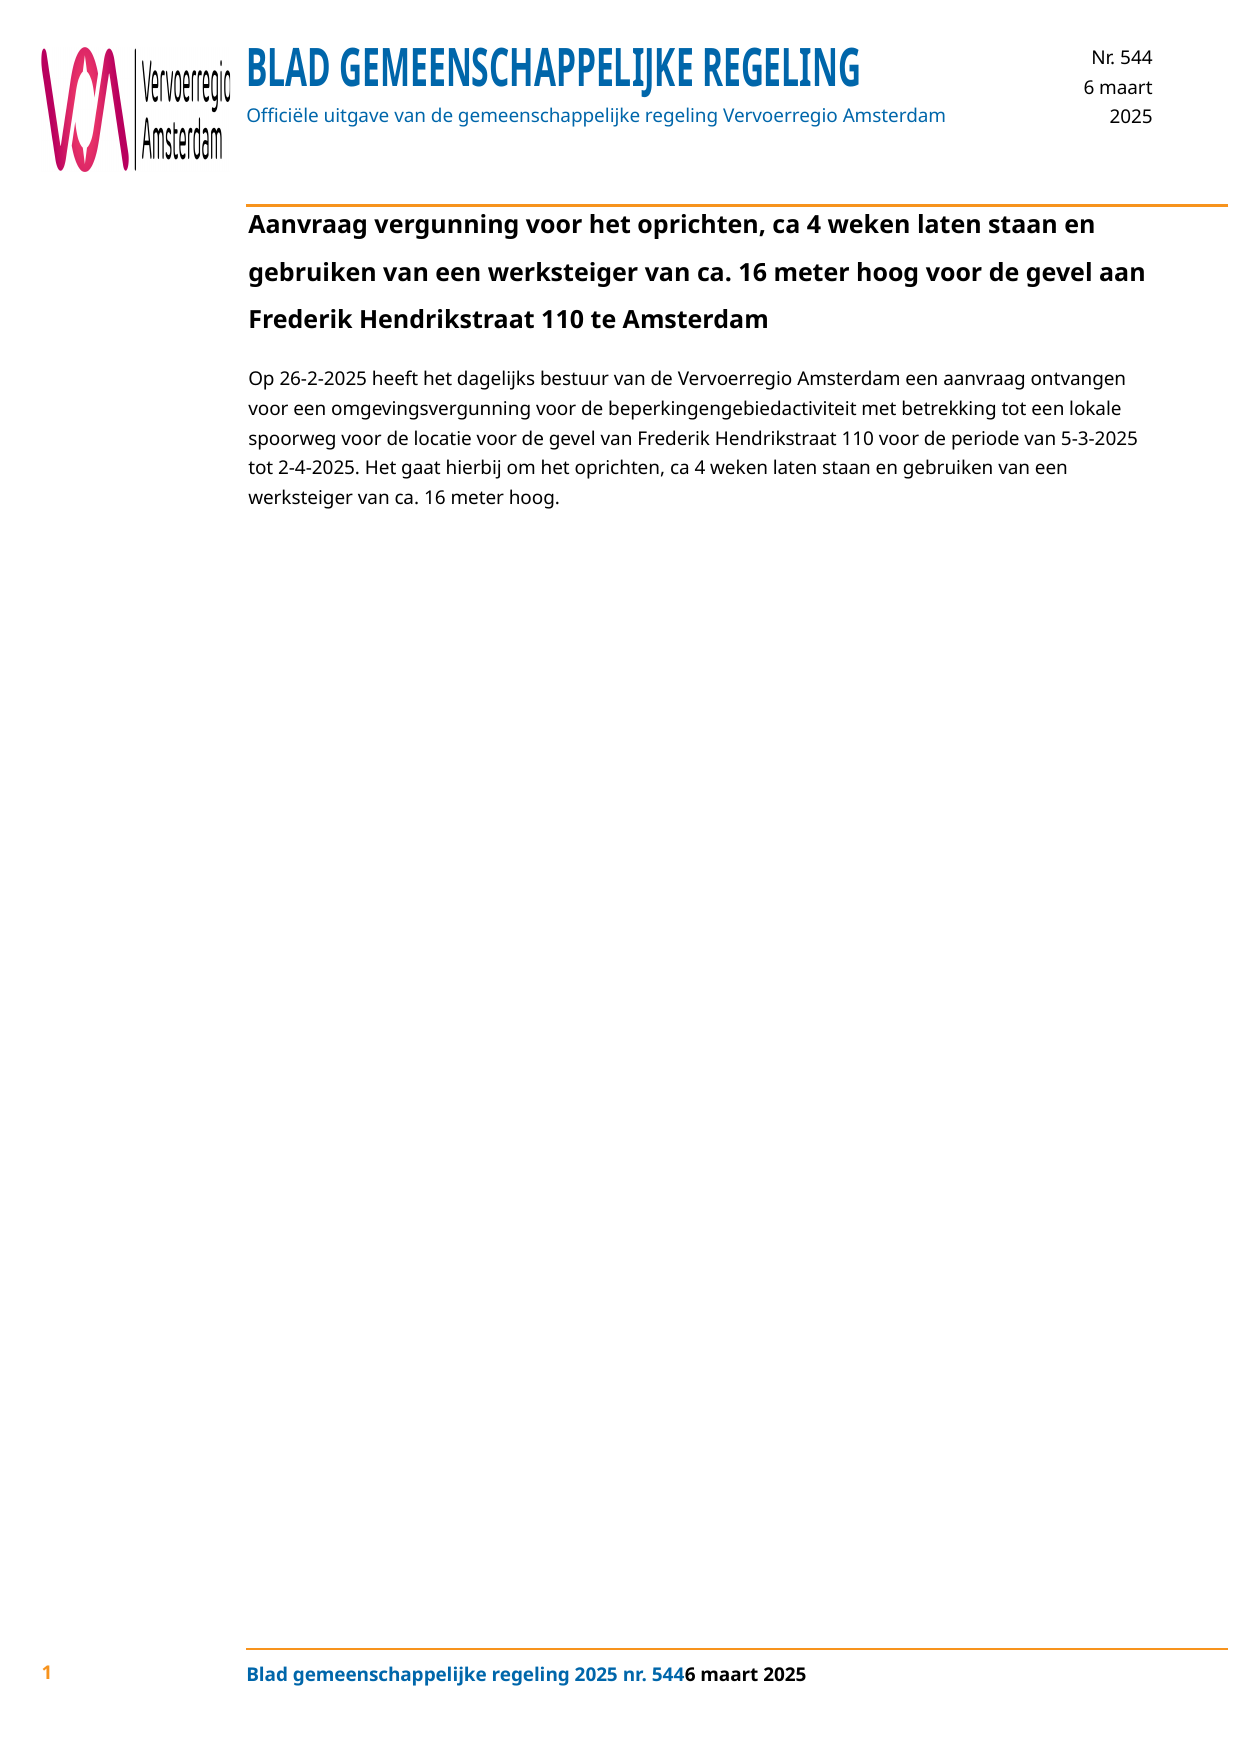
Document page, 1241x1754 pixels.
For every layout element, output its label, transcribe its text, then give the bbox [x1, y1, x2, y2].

text Aanvraag vergunning voor het oprichten, ca 4 weken laten staan en gebruiken van een werksteiger van ca. 16 meter hoog voor de gevel aan Frederik Hendrikstraat 110 te Amsterdam [248, 207, 1152, 336]
text Op 26-2-2025 heeft het dagelijks bestuur van de Vervoerregio Amsterdam een aanvraag ontvangen voor een omgevingsvergunning voor de beperkingengebiedactiviteit met betrekking tot een lokale spoorweg voor de locatie voor de gevel van Frederik Hendrikstraat 110 voor de periode van 5-3-2025 tot 2-4-2025. Het gaat hierbij om het oprichten, ca 4 weken laten staan en gebruiken van een werksteiger van ca. 16 meter hoog. [248, 366, 1152, 509]
picture [41, 47, 231, 172]
